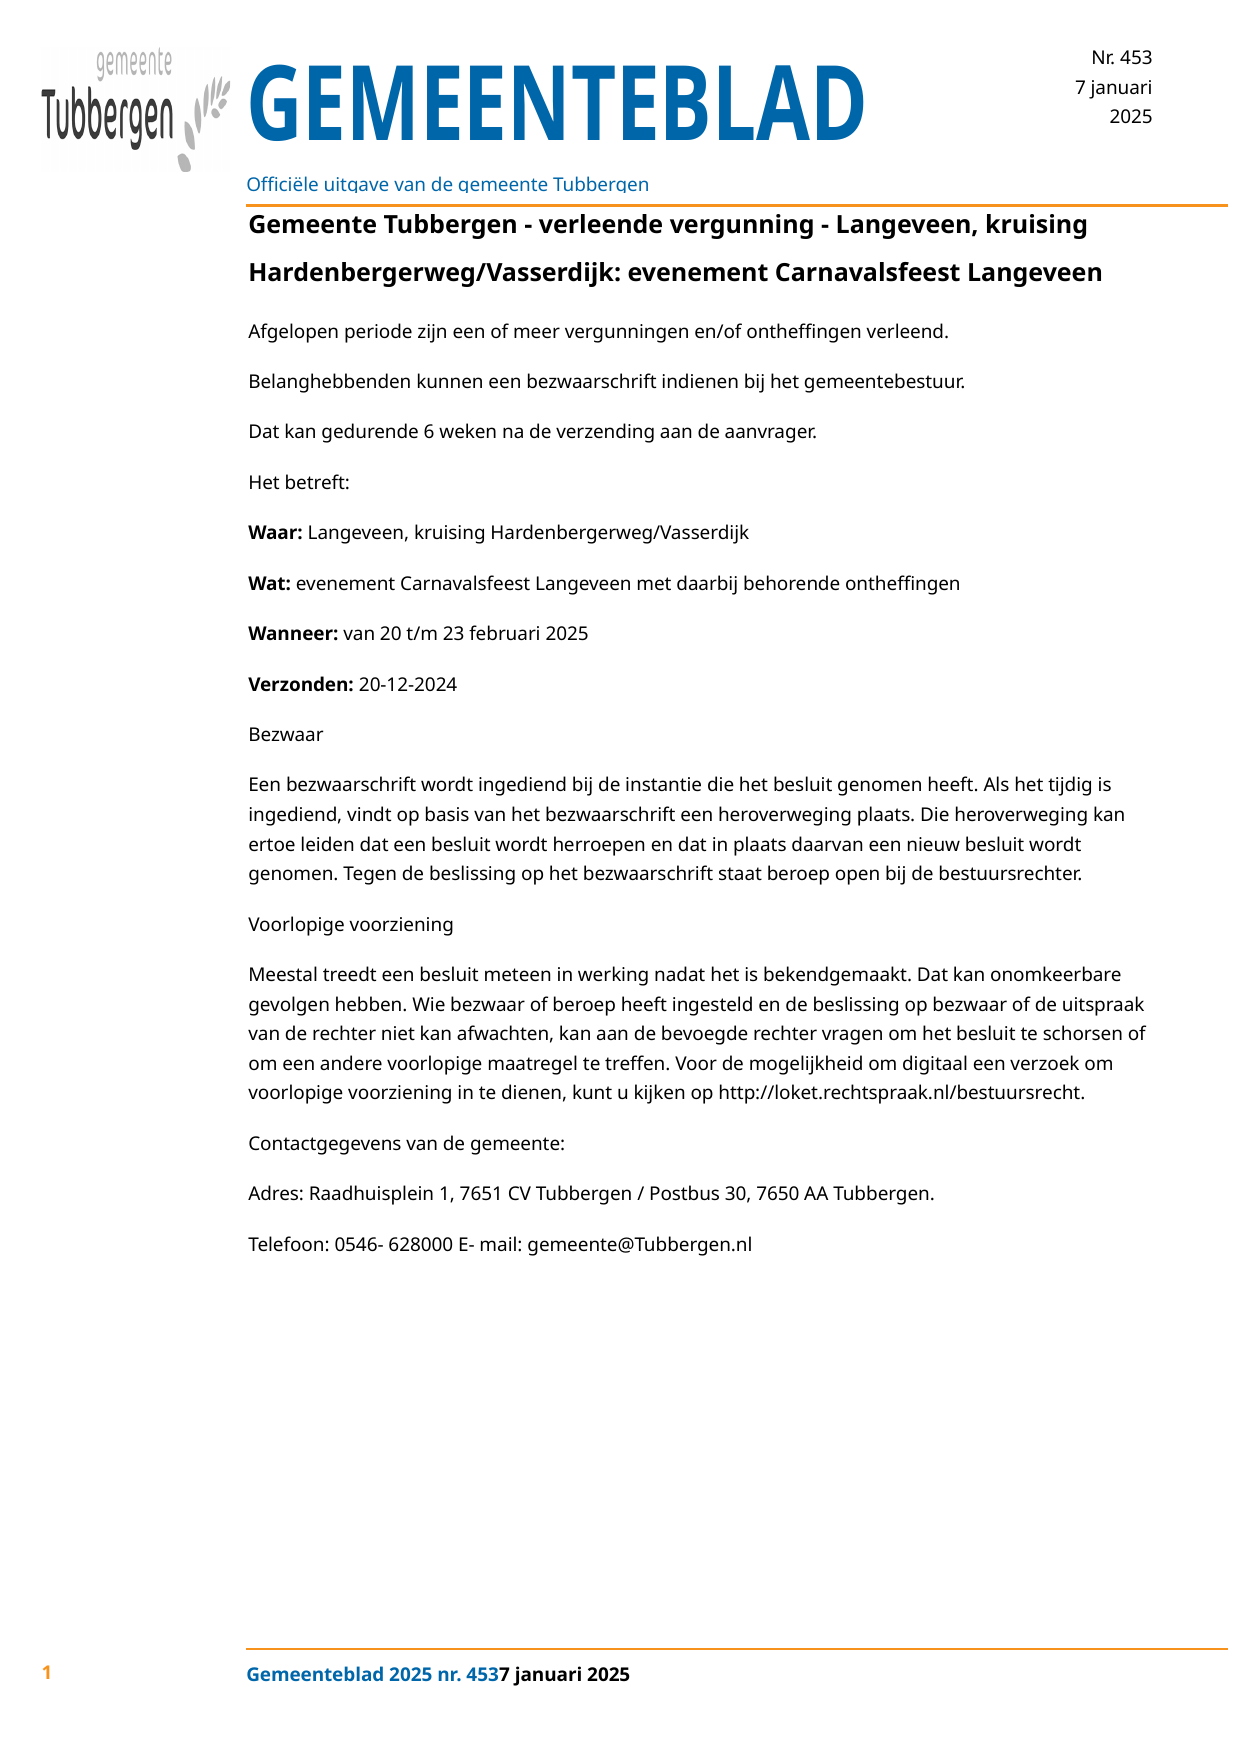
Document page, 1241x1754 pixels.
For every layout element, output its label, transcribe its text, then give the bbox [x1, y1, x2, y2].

text Telefoon: 0546- 628000 E- mail: gemeente@Tubbergen.nl [248, 1231, 1152, 1257]
text Wanneer: van 20 t/m 23 februari 2025 [248, 620, 1152, 646]
text Afgelopen periode zijn een of meer vergunningen en/of ontheffingen verleend. [248, 318, 1152, 344]
text Voorlopige voorziening [248, 911, 1152, 937]
text Dat kan gedurende 6 weken na de verzending aan de aanvrager. [248, 419, 1152, 444]
text Wat: evenement Carnavalsfeest Langeveen met daarbij behorende ontheffingen [248, 570, 1152, 596]
text Meestal treedt een besluit meteen in werking nadat het is bekendgemaakt. Dat kan onomkeerbare gevolgen hebben. Wie bezwaar of beroep heeft ingesteld en de beslissing op bezwaar of de uitspraak van de rechter niet kan afwachten, kan aan de bevoegde rechter vragen om het besluit te schorsen of om een andere voorlopige maatregel te treffen. Voor de mogelijkheid om digitaal een verzoek om voorlopige voorziening in te dienen, kunt u kijken op http://loket.rechtspraak.nl/bestuursrecht. [248, 961, 1152, 1105]
text Het betreft: [248, 469, 1152, 495]
text Adres: Raadhuisplein 1, 7651 CV Tubbergen / Postbus 30, 7650 AA Tubbergen. [248, 1180, 1152, 1206]
text Bezwaar [248, 721, 1152, 747]
text Contactgegevens van de gemeente: [248, 1130, 1152, 1156]
text Gemeente Tubbergen - verleende vergunning - Langeveen, kruising Hardenbergerweg/Vasserdijk: evenement Carnavalsfeest Langeveen [248, 207, 1152, 288]
text Verzonden: 20-12-2024 [248, 671, 1152, 697]
text Een bezwaarschrift wordt ingediend bij de instantie die het besluit genomen heeft. Als het tijdig is ingediend, vindt op basis van het bezwaarschrift een heroverweging plaats. Die heroverweging kan ertoe leiden dat een besluit wordt herroepen en dat in plaats daarvan een nieuw besluit wordt genomen. Tegen de beslissing op het bezwaarschrift staat beroep open bij de bestuursrechter. [248, 772, 1152, 886]
text Belanghebbenden kunnen een bezwaarschrift indienen bij het gemeentebestuur. [248, 368, 1152, 394]
text Waar: Langeveen, kruising Hardenbergerweg/Vasserdijk [248, 519, 1152, 545]
picture [41, 47, 231, 172]
